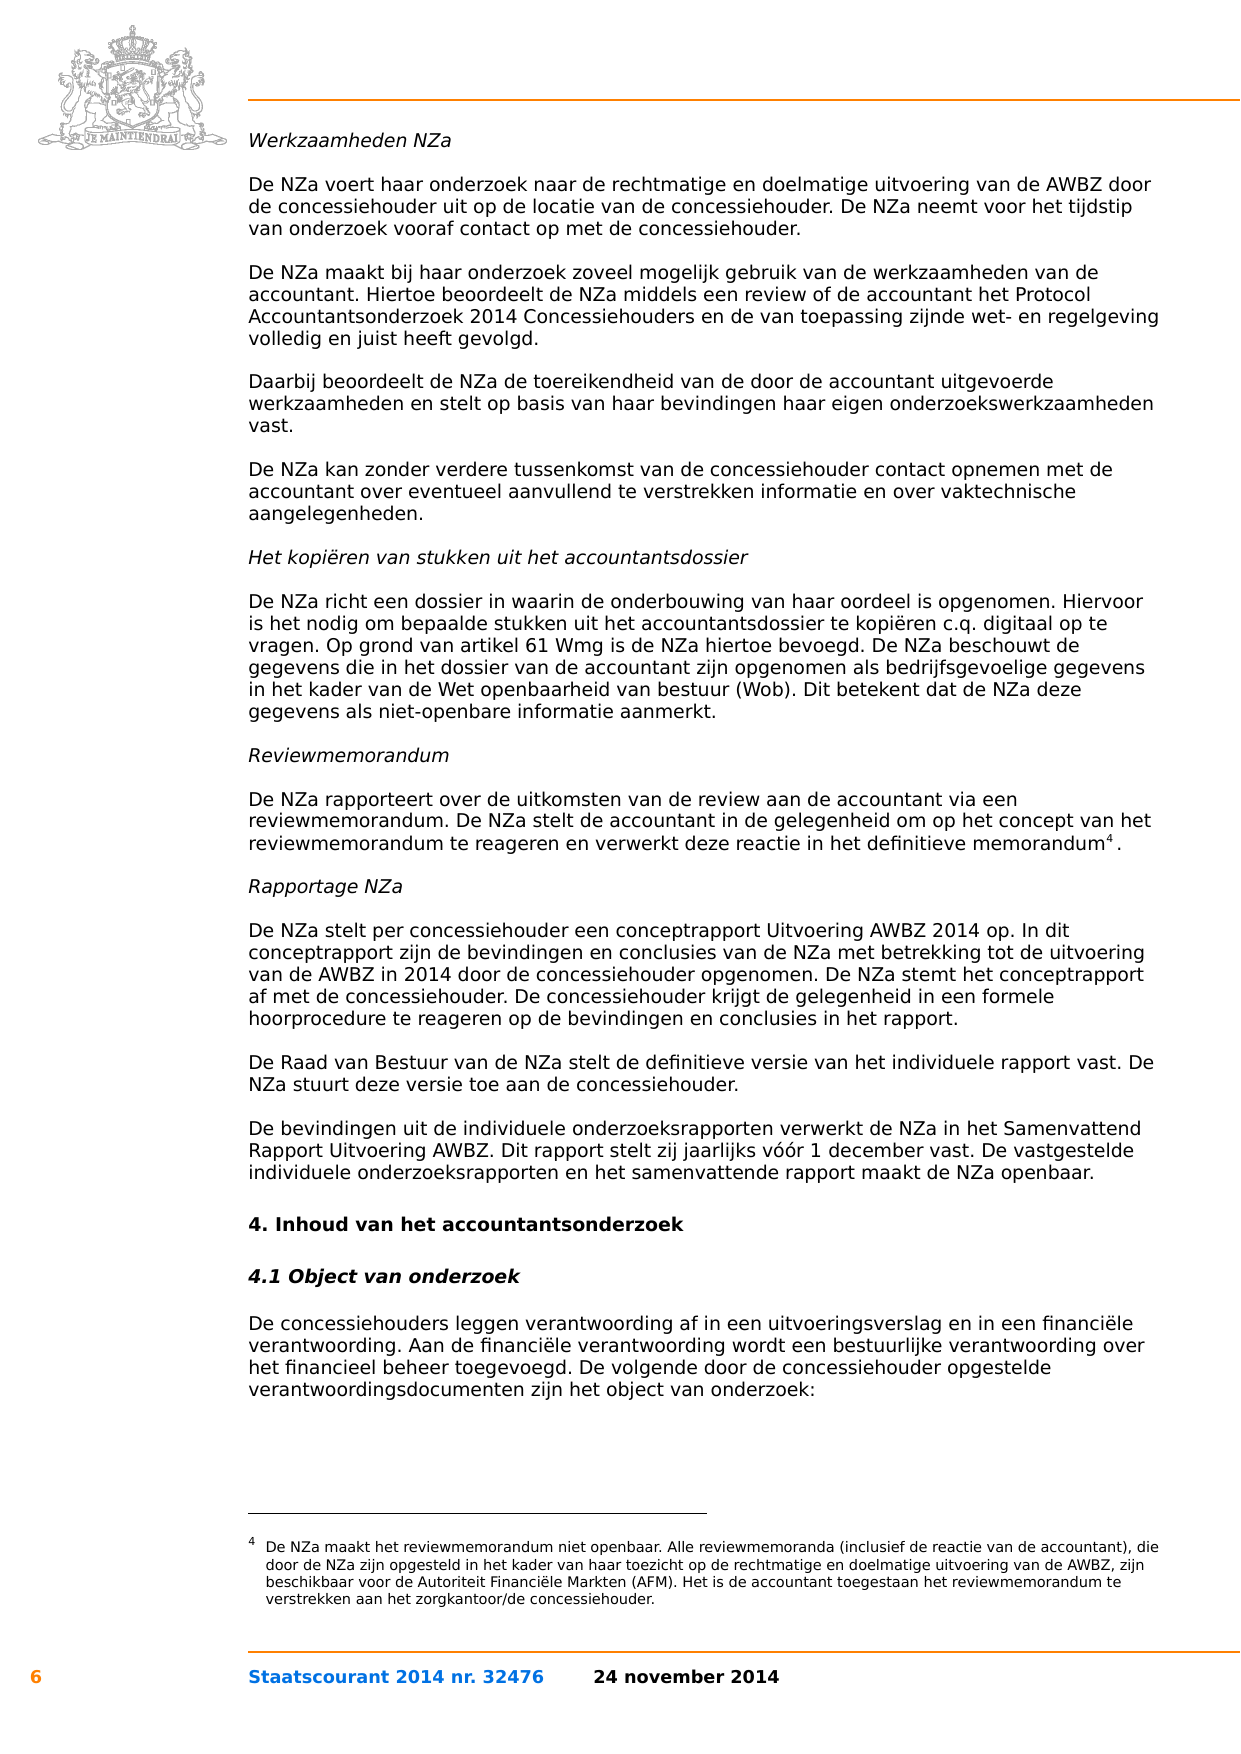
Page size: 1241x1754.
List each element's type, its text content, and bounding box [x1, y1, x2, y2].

picture [38, 25, 227, 150]
subtitle Reviewmemorandum [248, 744, 1163, 767]
subtitle 4.1 Object van onderzoek [248, 1266, 1163, 1288]
text De NZa stelt per concessiehouder een conceptrapport Uitvoering AWBZ 2014 op. In dit conceptrapport zijn de bevindingen en conclusies van de NZa met betrekking tot de uitvoering van de AWBZ in 2014 door de concessiehouder opgenomen. De NZa stemt het conceptrapport af met de concessiehouder. De concessiehouder krijgt de gelegenheid in een formele hoorprocedure te reageren op de bevindingen en conclusies in het rapport. [248, 920, 1163, 1030]
text De NZa richt een dossier in waarin de onderbouwing van haar oordeel is opgenomen. Hiervoor is het nodig om bepaalde stukken uit het accountantsdossier te kopiëren c.q. digitaal op te vragen. Op grond van artikel 61 Wmg is de NZa hiertoe bevoegd. De NZa beschouwt de gegevens die in het dossier van de accountant zijn opgenomen als bedrijfsgevoelige gegevens in het kader van de Wet openbaarheid van bestuur (Wob). Dit betekent dat de NZa deze gegevens als niet-openbare informatie aanmerkt. [248, 591, 1163, 723]
text De concessiehouders leggen verantwoording af in een uitvoeringsverslag en in een financiële verantwoording. Aan de financiële verantwoording wordt een bestuurlijke verantwoording over het financieel beheer toegevoegd. De volgende door de concessiehouder opgestelde verantwoordingsdocumenten zijn het object van onderzoek: [248, 1313, 1163, 1401]
subtitle 4. Inhoud van het accountantsonderzoek [248, 1214, 1163, 1236]
text De bevindingen uit de individuele onderzoeksrapporten verwerkt de NZa in het Samenvattend Rapport Uitvoering AWBZ. Dit rapport stelt zij jaarlijks vóór 1 december vast. De vastgestelde individuele onderzoeksrapporten en het samenvattende rapport maakt de NZa openbaar. [248, 1118, 1163, 1184]
text De NZa rapporteert over de uitkomsten van de review aan de accountant via een reviewmemorandum. De NZa stelt de accountant in de gelegenheid om op het concept van het reviewmemorandum te reageren en verwerkt deze reactie in het definitieve memorandum. [248, 788, 1163, 854]
text De NZa kan zonder verdere tussenkomst van de concessiehouder contact opnemen met de accountant over eventueel aanvullend te verstrekken informatie en over vaktechnische aangelegenheden. [248, 459, 1163, 525]
text De Raad van Bestuur van de NZa stelt de definitieve versie van het individuele rapport vast. De NZa stuurt deze versie toe aan de concessiehouder. [248, 1052, 1163, 1096]
subtitle Werkzaamheden NZa [248, 130, 1163, 152]
text De NZa voert haar onderzoek naar de rechtmatige en doelmatige uitvoering van de AWBZ door de concessiehouder uit op de locatie van de concessiehouder. De NZa neemt voor het tijdstip van onderzoek vooraf contact op met de concessiehouder. [248, 174, 1163, 240]
text De NZa maakt bij haar onderzoek zoveel mogelijk gebruik van de werkzaamheden van de accountant. Hiertoe beoordeelt de NZa middels een review of de accountant het Protocol Accountantsonderzoek 2014 Concessiehouders en de van toepassing zijnde wet- en regelgeving volledig en juist heeft gevolgd. [248, 262, 1163, 349]
text Daarbij beoordeelt de NZa de toereikendheid van de door de accountant uitgevoerde werkzaamheden en stelt op basis van haar bevindingen haar eigen onderzoekswerkzaamheden vast. [248, 371, 1163, 437]
text De NZa maakt het reviewmemorandum niet openbaar. Alle reviewmemoranda (inclusief de reactie van de accountant), die door de NZa zijn opgesteld in het kader van haar toezicht op de rechtmatige en doelmatige uitvoering van de AWBZ, zijn beschikbaar voor de Autoriteit Financiële Markten (AFM). Het is de accountant toegestaan het reviewmemorandum te verstrekken aan het zorgkantoor/de concessiehouder. [248, 1535, 1163, 1608]
subtitle Rapportage NZa [248, 876, 1163, 898]
subtitle Het kopiëren van stukken uit het accountantsdossier [248, 547, 1163, 569]
